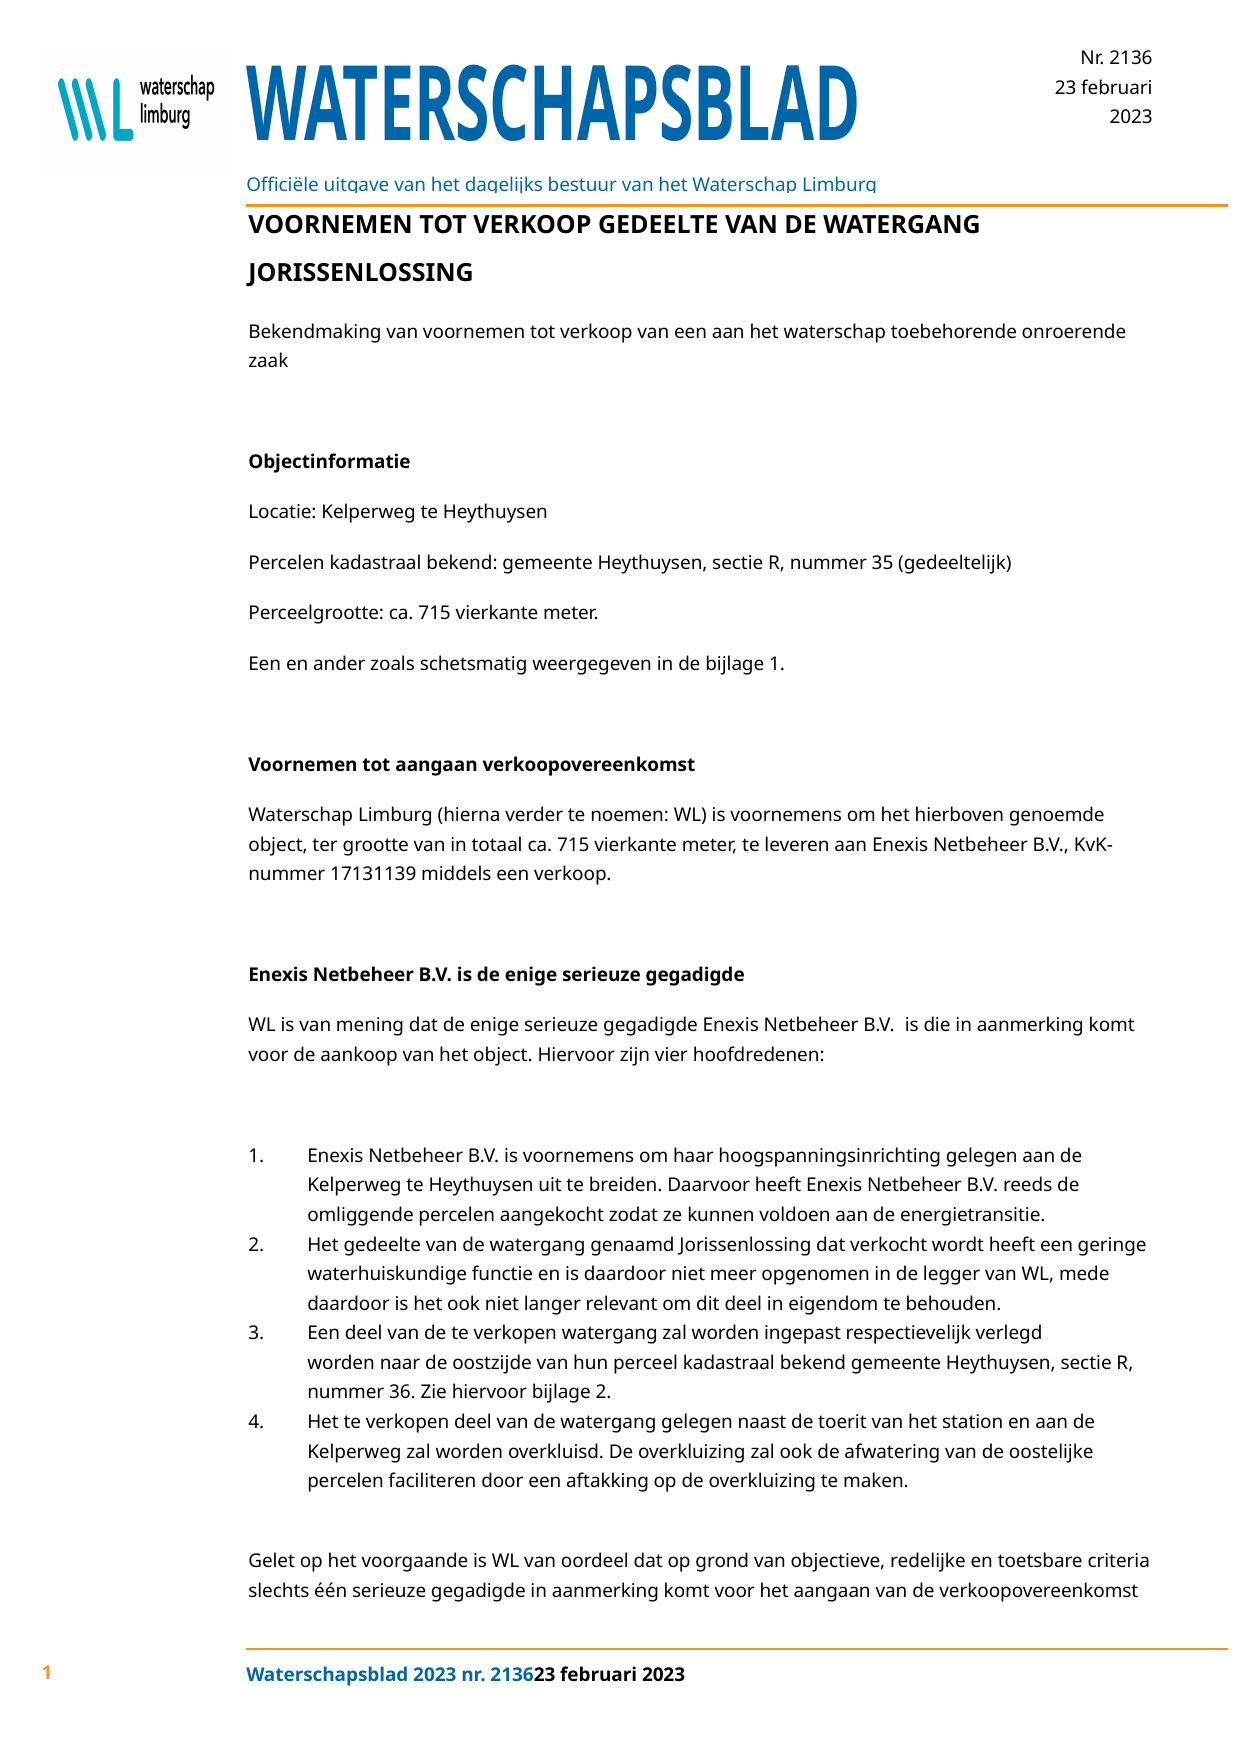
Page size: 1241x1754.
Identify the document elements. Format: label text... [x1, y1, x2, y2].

picture [41, 47, 231, 172]
list Het te verkopen deel van de watergang gelegen naast de toerit van het station en aan de Kelperweg zal worden overkluisd. De overkluizing zal ook de afwatering van de oostelijke percelen faciliteren door een aftakking op de overkluizing te maken. [248, 1408, 1152, 1493]
list Het gedeelte van de watergang genaamd Jorissenlossing dat verkocht wordt heeft een geringe waterhuiskundige functie en is daardoor niet meer opgenomen in de legger van WL, mede daardoor is het ook niet langer relevant om dit deel in eigendom te behouden. [248, 1231, 1152, 1316]
text Perceelgrootte: ca. 715 vierkante meter. [248, 599, 1152, 625]
text Locatie: Kelperweg te Heythuysen [248, 499, 1152, 524]
text Voornemen tot aangaan verkoopovereenkomst [248, 751, 1152, 777]
text VOORNEMEN TOT VERKOOP GEDEELTE VAN DE WATERGANG JORISSENLOSSING [248, 207, 1152, 288]
text Enexis Netbeheer B.V. is de enige serieuze gegadigde [248, 961, 1152, 987]
text Waterschap Limburg (hierna verder te noemen: WL) is voornemens om het hierboven genoemde object, ter grootte van in totaal ca. 715 vierkante meter, te leveren aan Enexis Netbeheer B.V., KvK-nummer 17131139 middels een verkoop. [248, 801, 1152, 886]
list Een deel van de te verkopen watergang zal worden ingepast respectievelijk verlegd worden naar de oostzijde van hun perceel kadastraal bekend gemeente Heythuysen, sectie R, nummer 36. Zie hiervoor bijlage 2. [248, 1319, 1152, 1404]
text Percelen kadastraal bekend: gemeente Heythuysen, sectie R, nummer 35 (gedeeltelijk) [248, 549, 1152, 575]
text Objectinformatie [248, 448, 1152, 474]
text WL is van mening dat de enige serieuze gegadigde Enexis Netbeheer B.V. is die in aanmerking komt voor de aankoop van het object. Hiervoor zijn vier hoofdredenen: [248, 1012, 1152, 1067]
text Bekendmaking van voornemen tot verkoop van een aan het waterschap toebehorende onroerende zaak [248, 318, 1152, 373]
text Gelet op het voorgaande is WL van oordeel dat op grond van objectieve, redelijke en toetsbare criteria slechts één serieuze gegadigde in aanmerking komt voor het aangaan van de verkoopovereenkomst [248, 1547, 1152, 1603]
list Enexis Netbeheer B.V. is voornemens om haar hoogspanningsinrichting gelegen aan de Kelperweg te Heythuysen uit te breiden. Daarvoor heeft Enexis Netbeheer B.V. reeds de omliggende percelen aangekocht zodat ze kunnen voldoen aan de energietransitie. [248, 1142, 1152, 1227]
text Een en ander zoals schetsmatig weergegeven in de bijlage 1. [248, 650, 1152, 676]
